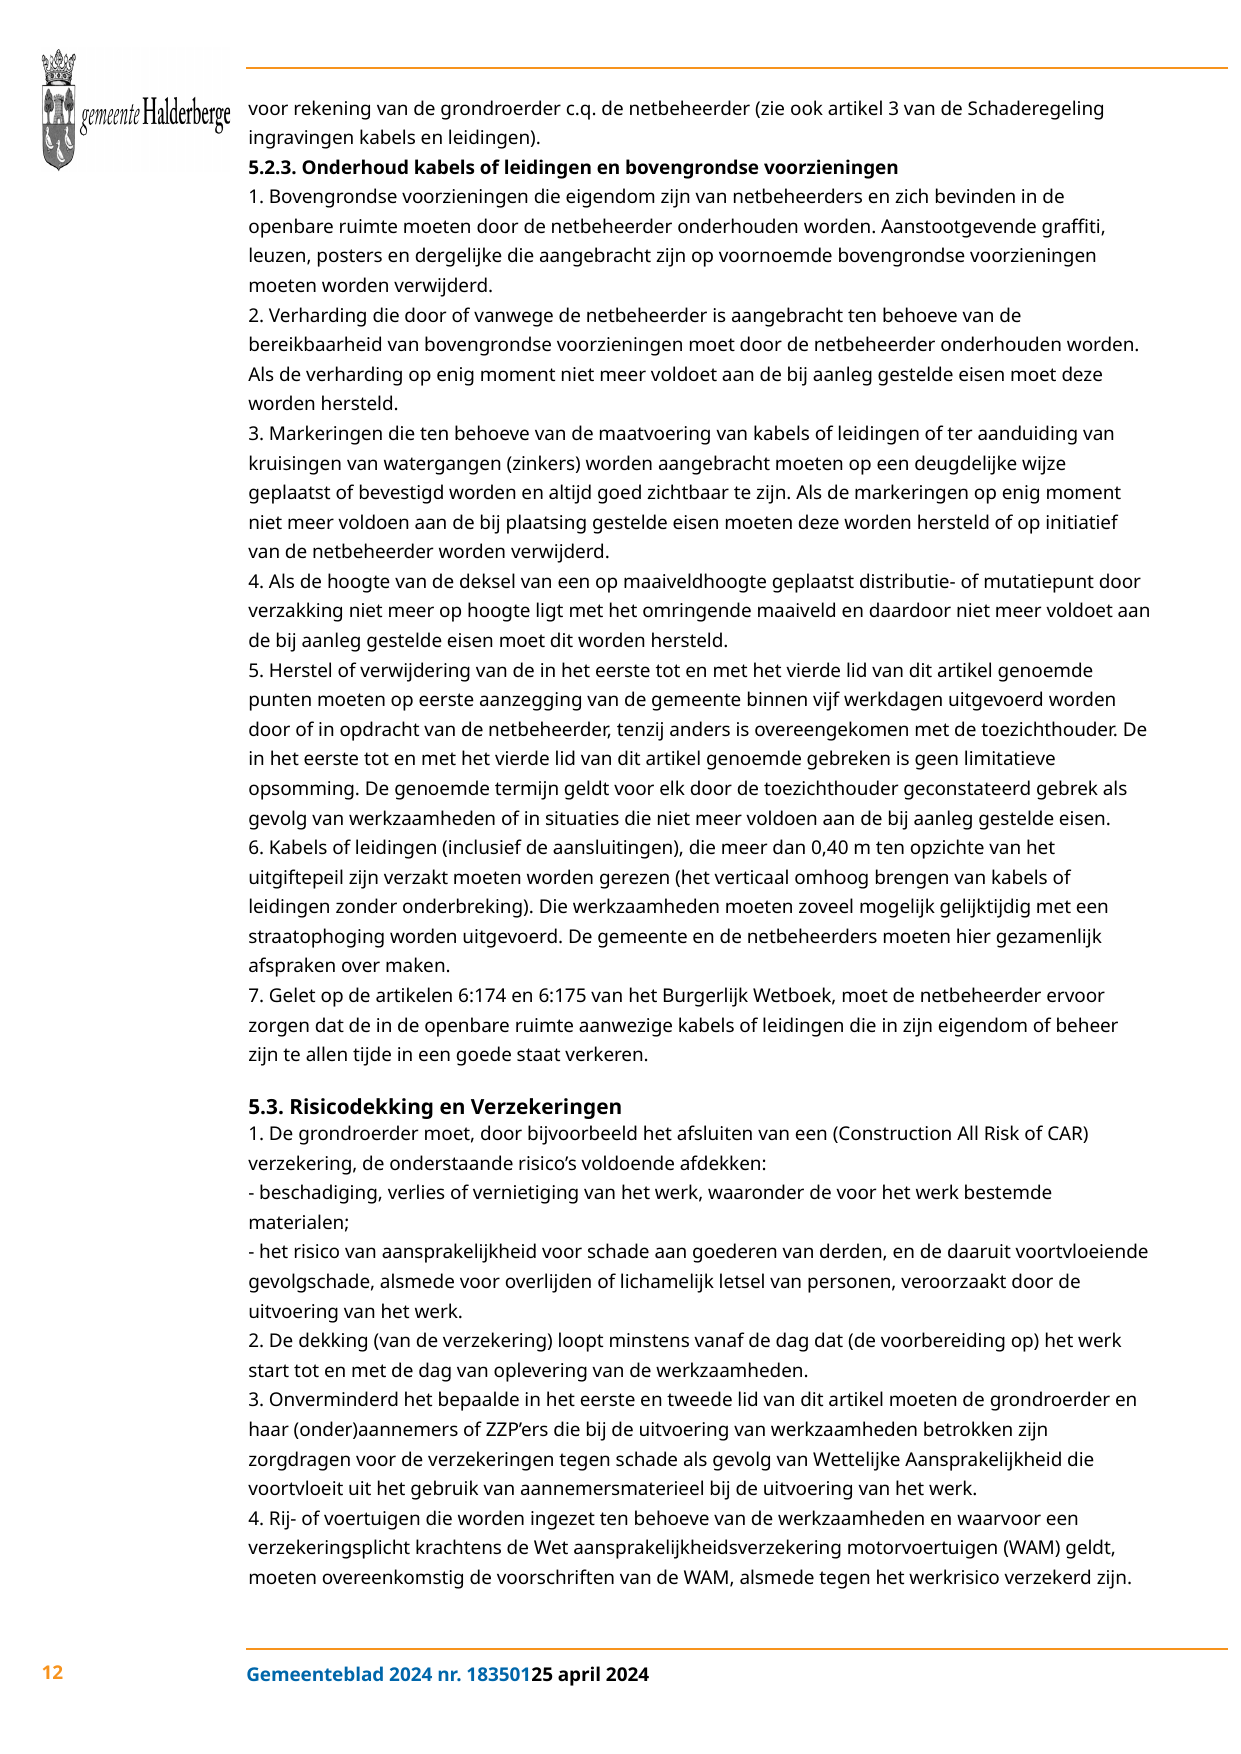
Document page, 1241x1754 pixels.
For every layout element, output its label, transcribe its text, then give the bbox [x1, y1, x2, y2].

text 2. De dekking (van de verzekering) loopt minstens vanaf de dag dat (de voorbereiding op) het werk start tot en met de dag van oplevering van de werkzaamheden. [248, 1327, 1152, 1383]
text 1. Bovengrondse voorzieningen die eigendom zijn van netbeheerders en zich bevinden in de openbare ruimte moeten door de netbeheerder onderhouden worden. Aanstootgevende graffiti, leuzen, posters en dergelijke die aangebracht zijn op voornoemde bovengrondse voorzieningen moeten worden verwijderd. [248, 183, 1152, 298]
text - het risico van aansprakelijkheid voor schade aan goederen van derden, en de daaruit voortvloeiende gevolgschade, alsmede voor overlijden of lichamelijk letsel van personen, veroorzaakt door de uitvoering van het werk. [248, 1239, 1152, 1323]
text 3. Onverminderd het bepaalde in het eerste en tweede lid van dit artikel moeten de grondroerder en haar (onder)aannemers of ZZP’ers die bij de uitvoering van werkzaamheden betrokken zijn zorgdragen voor de verzekeringen tegen schade als gevolg van Wettelijke Aansprakelijkheid die voortvloeit uit het gebruik van aannemersmaterieel bij de uitvoering van het werk. [248, 1387, 1152, 1501]
text - beschadiging, verlies of vernietiging van het werk, waaronder de voor het werk bestemde materialen; [248, 1179, 1152, 1235]
text 5.3. Risicodekking en Verzekeringen [248, 1092, 1152, 1120]
text 3. Markeringen die ten behoeve van de maatvoering van kabels of leidingen of ter aanduiding van kruisingen van watergangen (zinkers) worden aangebracht moeten op een deugdelijke wijze geplaatst of bevestigd worden en altijd goed zichtbaar te zijn. Als de markeringen op enig moment niet meer voldoen aan de bij plaatsing gestelde eisen moeten deze worden hersteld of op initiatief van de netbeheerder worden verwijderd. [248, 420, 1152, 564]
text 5.2.3. Onderhoud kabels of leidingen en bovengrondse voorzieningen [248, 154, 1152, 180]
text 1. De grondroerder moet, door bijvoorbeeld het afsluiten van een (Construction All Risk of CAR) verzekering, de onderstaande risico’s voldoende afdekken: [248, 1120, 1152, 1176]
text 4. Rij- of voertuigen die worden ingezet ten behoeve van de werkzaamheden en waarvoor een verzekeringsplicht krachtens de Wet aansprakelijkheidsverzekering motorvoertuigen (WAM) geldt, moeten overeenkomstig de voorschriften van de WAM, alsmede tegen het werkrisico verzekerd zijn. [248, 1505, 1152, 1590]
text voor rekening van de grondroerder c.q. de netbeheerder (zie ook artikel 3 van de Schaderegeling ingravingen kabels en leidingen). [248, 95, 1152, 150]
text 7. Gelet op de artikelen 6:174 en 6:175 van het Burgerlijk Wetboek, moet de netbeheerder ervoor zorgen dat de in de openbare ruimte aanwezige kabels of leidingen die in zijn eigendom of beheer zijn te allen tijde in een goede staat verkeren. [248, 982, 1152, 1067]
text 4. Als de hoogte van de deksel van een op maaiveldhoogte geplaatst distributie- of mutatiepunt door verzakking niet meer op hoogte ligt met het omringende maaiveld en daardoor niet meer voldoet aan de bij aanleg gestelde eisen moet dit worden hersteld. [248, 568, 1152, 653]
text 2. Verharding die door of vanwege de netbeheerder is aangebracht ten behoeve van de bereikbaarheid van bovengrondse voorzieningen moet door de netbeheerder onderhouden worden. Als de verharding op enig moment niet meer voldoet aan de bij aanleg gestelde eisen moet deze worden hersteld. [248, 302, 1152, 416]
text 5. Herstel of verwijdering van de in het eerste tot en met het vierde lid van dit artikel genoemde punten moeten op eerste aanzegging van de gemeente binnen vijf werkdagen uitgevoerd worden door of in opdracht van de netbeheerder, tenzij anders is overeengekomen met de toezichthouder. De in het eerste tot en met het vierde lid van dit artikel genoemde gebreken is geen limitatieve opsomming. De genoemde termijn geldt voor elk door de toezichthouder geconstateerd gebrek als gevolg van werkzaamheden of in situaties die niet meer voldoen aan de bij aanleg gestelde eisen. [248, 657, 1152, 831]
text 6. Kabels of leidingen (inclusief de aansluitingen), die meer dan 0,40 m ten opzichte van het uitgiftepeil zijn verzakt moeten worden gerezen (het verticaal omhoog brengen van kabels of leidingen zonder onderbreking). Die werkzaamheden moeten zoveel mogelijk gelijktijdig met een straatophoging worden uitgevoerd. De gemeente en de netbeheerders moeten hier gezamenlijk afspraken over maken. [248, 834, 1152, 978]
picture [41, 47, 231, 172]
